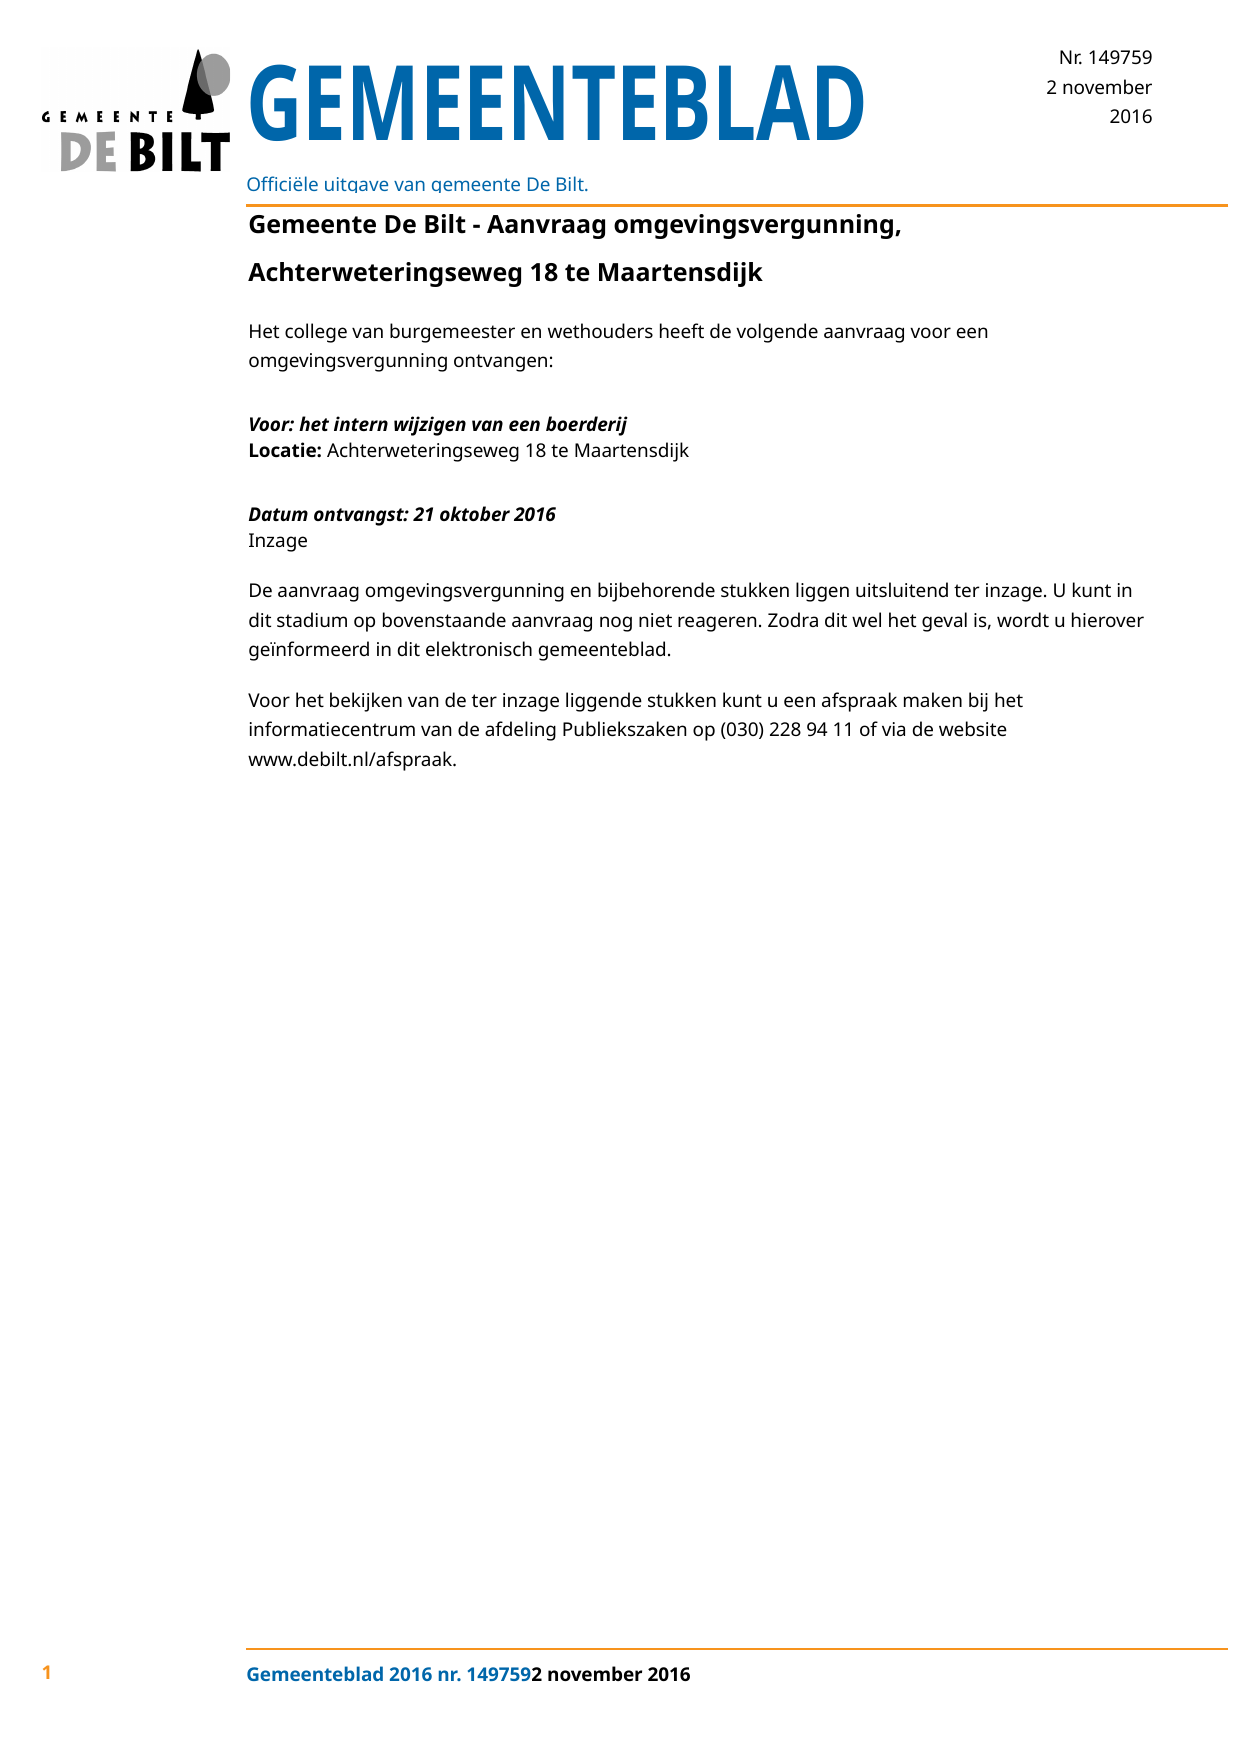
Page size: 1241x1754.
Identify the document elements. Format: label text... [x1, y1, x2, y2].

text Gemeente De Bilt - Aanvraag omgevingsvergunning, Achterweteringseweg 18 te Maartensdijk [248, 207, 1152, 288]
text Locatie: Achterweteringseweg 18 te Maartensdijk [248, 437, 1152, 463]
picture [41, 47, 231, 172]
text De aanvraag omgevingsvergunning en bijbehorende stukken liggen uitsluitend ter inzage. U kunt in dit stadium op bovenstaande aanvraag nog niet reageren. Zodra dit wel het geval is, wordt u hierover geïnformeerd in dit elektronisch gemeenteblad. [248, 577, 1152, 662]
text Voor: het intern wijzigen van een boerderij [248, 411, 1152, 437]
text Datum ontvangst: 21 oktober 2016 [248, 501, 1152, 527]
text Inzage [248, 527, 1152, 553]
text Het college van burgemeester en wethouders heeft de volgende aanvraag voor een omgevingsvergunning ontvangen: [248, 318, 1152, 373]
text Voor het bekijken van de ter inzage liggende stukken kunt u een afspraak maken bij het informatiecentrum van de afdeling Publiekszaken op (030) 228 94 11 of via de website www.debilt.nl/afspraak. [248, 687, 1152, 772]
